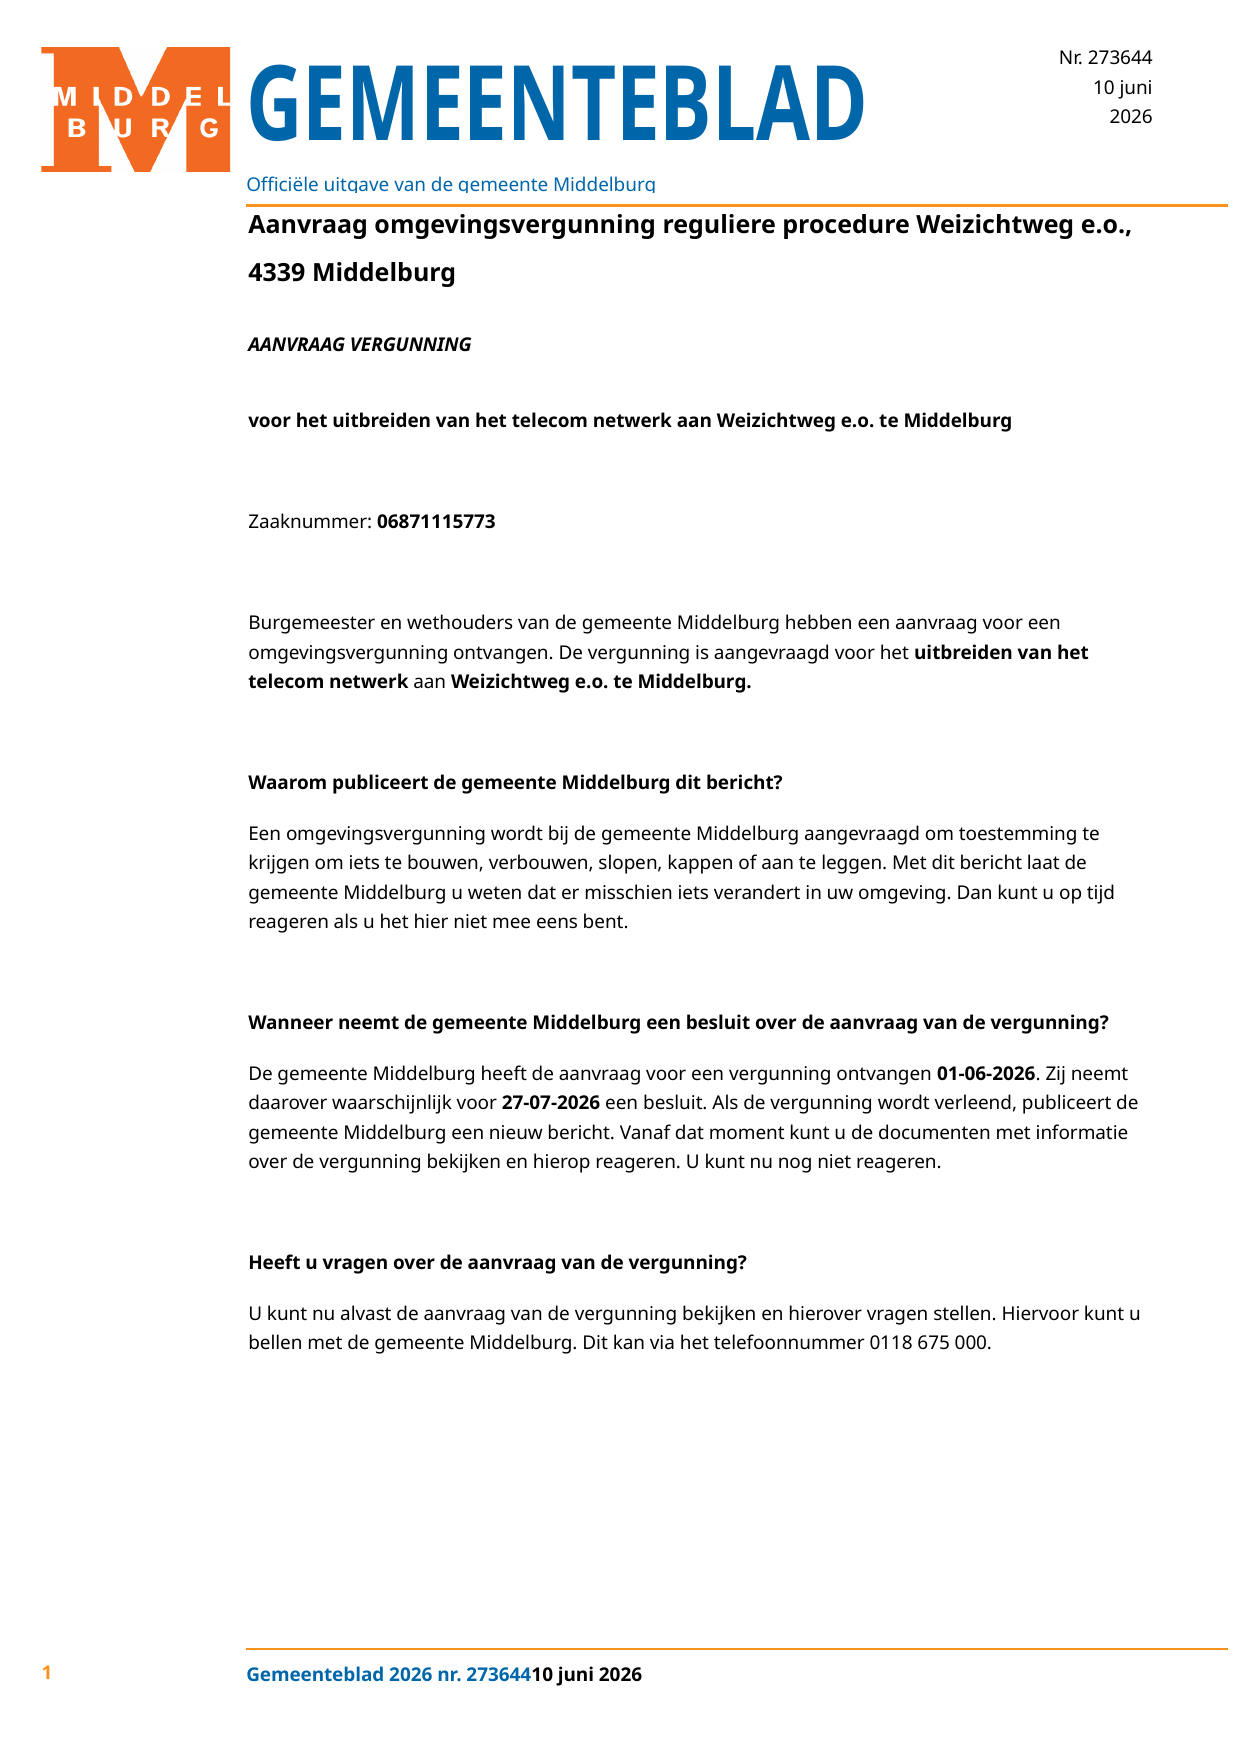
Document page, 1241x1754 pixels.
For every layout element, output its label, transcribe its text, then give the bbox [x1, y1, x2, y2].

text Een omgevingsvergunning wordt bij de gemeente Middelburg aangevraagd om toestemming te krijgen om iets te bouwen, verbouwen, slopen, kappen of aan te leggen. Met dit bericht laat de gemeente Middelburg u weten dat er misschien iets verandert in uw omgeving. Dan kunt u op tijd reageren als u het hier niet mee eens bent. [248, 820, 1152, 934]
text U kunt nu alvast de aanvraag van de vergunning bekijken en hierover vragen stellen. Hiervoor kunt u bellen met de gemeente Middelburg. Dit kan via het telefoonnummer 0118 675 000. [248, 1300, 1152, 1355]
text AANVRAAG VERGUNNING [248, 331, 1152, 357]
text Heeft u vragen over de aanvraag van de vergunning? [248, 1249, 1152, 1275]
text Burgemeester en wethouders van de gemeente Middelburg hebben een aanvraag voor een omgevingsvergunning ontvangen. De vergunning is aangevraagd voor het uitbreiden van het telecom netwerk aan Weizichtweg e.o. te Middelburg. [248, 609, 1152, 694]
text Waarom publiceert de gemeente Middelburg dit bericht? [248, 769, 1152, 795]
picture [41, 47, 231, 172]
text De gemeente Middelburg heeft de aanvraag voor een vergunning ontvangen 01-06-2026. Zij neemt daarover waarschijnlijk voor 27-07-2026 een besluit. Als de vergunning wordt verleend, publiceert de gemeente Middelburg een nieuw bericht. Vanaf dat moment kunt u de documenten met informatie over de vergunning bekijken en hierop reageren. U kunt nu nog niet reageren. [248, 1060, 1152, 1174]
text Wanneer neemt de gemeente Middelburg een besluit over de aanvraag van de vergunning? [248, 1009, 1152, 1035]
text Aanvraag omgevingsvergunning reguliere procedure Weizichtweg e.o., 4339 Middelburg [248, 207, 1152, 288]
text Zaaknummer: 06871115773 [248, 508, 1152, 534]
text voor het uitbreiden van het telecom netwerk aan Weizichtweg e.o. te Middelburg [248, 408, 1152, 433]
